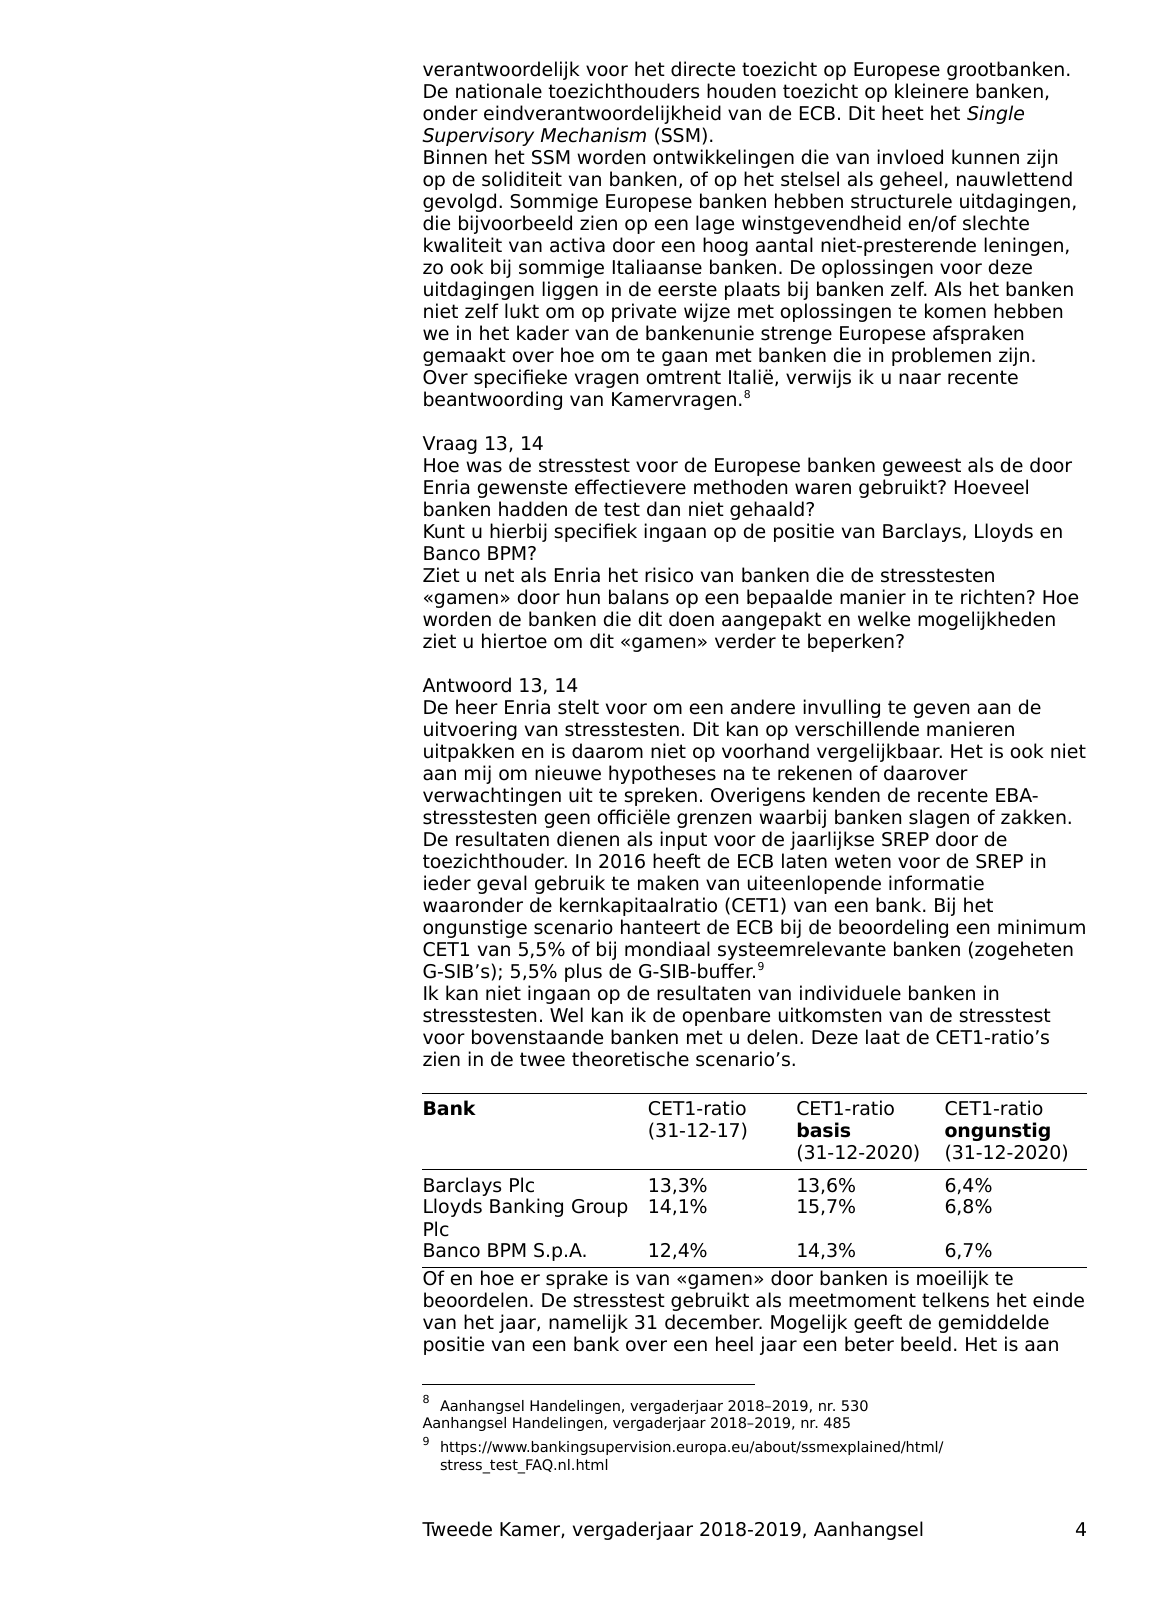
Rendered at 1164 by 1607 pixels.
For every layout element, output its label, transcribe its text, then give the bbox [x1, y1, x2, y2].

text De heer Enria stelt voor om een andere invulling te geven aan de uitvoering van stresstesten. Dit kan op verschillende manieren uitpakken en is daarom niet op voorhand vergelijkbaar. Het is ook niet aan mij om nieuwe hypotheses na te rekenen of daarover verwachtingen uit te spreken. Overigens kenden de recente EBA-stresstesten geen officiële grenzen waarbij banken slagen of zakken. De resultaten dienen als input voor de jaarlijkse SREP door de toezichthouder. In 2016 heeft de ECB laten weten voor de SREP in ieder geval gebruik te maken van uiteenlopende informatie waaronder de kernkapitaalratio (CET1) van een bank. Bij het ongunstige scenario hanteert de ECB bij de beoordeling een minimum CET1 van 5,5% of bij mondiaal systeemrelevante banken (zogeheten G-SIB’s); 5,5% plus de G-SIB-buffer. [422, 697, 1087, 983]
table_header CET1-ratio ongunstig (31-12-2020) [938, 1094, 1087, 1169]
text Hoe was de stresstest voor de Europese banken geweest als de door Enria gewenste effectievere methoden waren gebruikt? Hoeveel banken hadden de test dan niet gehaald? [422, 455, 1087, 521]
table_cell Lloyds Banking Group Plc [422, 1196, 642, 1240]
table_cell 14,1% [642, 1196, 790, 1240]
table_cell 12,4% [642, 1240, 790, 1267]
table_cell 13,6% [790, 1170, 938, 1196]
text Of en hoe er sprake is van «gamen» door banken is moeilijk te beoordelen. De stresstest gebruikt als meetmoment telkens het einde van het jaar, namelijk 31 december. Mogelijk geeft de gemiddelde positie van een bank over een heel jaar een beter beeld. Het is aan [422, 1268, 1087, 1356]
text verantwoordelijk voor het directe toezicht op Europese grootbanken. De nationale toezichthouders houden toezicht op kleinere banken, onder eindverantwoordelijkheid van de ECB. Dit heet het Single Supervisory Mechanism (SSM). [422, 59, 1087, 147]
text Vraag 13, 14 [422, 433, 1087, 455]
table_cell 15,7% [790, 1196, 938, 1240]
text Aanhangsel Handelingen, vergaderjaar 2018–2019, nr. 485 [422, 1416, 1087, 1432]
table_cell 6,8% [938, 1196, 1087, 1240]
table_header Bank [422, 1094, 642, 1169]
text Antwoord 13, 14 [422, 675, 1087, 697]
table_cell 6,4% [938, 1170, 1087, 1196]
text https://www.bankingsupervision.europa.eu/about/ssmexplained/html/stress_test_FAQ.nl.html [422, 1435, 1087, 1474]
table_header CET1-ratio (31-12-17) [642, 1094, 790, 1169]
text Aanhangsel Handelingen, vergaderjaar 2018–2019, nr. 530 [422, 1393, 1087, 1416]
table_cell 6,7% [938, 1240, 1087, 1267]
table_cell 13,3% [642, 1170, 790, 1196]
text Kunt u hierbij specifiek ingaan op de positie van Barclays, Lloyds en Banco BPM? [422, 521, 1087, 565]
table_cell Banco BPM S.p.A. [422, 1240, 642, 1267]
table_cell Barclays Plc [422, 1170, 642, 1196]
text Ziet u net als Enria het risico van banken die de stresstesten «gamen» door hun balans op een bepaalde manier in te richten? Hoe worden de banken die dit doen aangepakt en welke mogelijkheden ziet u hiertoe om dit «gamen» verder te beperken? [422, 565, 1087, 653]
text Binnen het SSM worden ontwikkelingen die van invloed kunnen zijn op de soliditeit van banken, of op het stelsel als geheel, nauwlettend gevolgd. Sommige Europese banken hebben structurele uitdagingen, die bijvoorbeeld zien op een lage winstgevendheid en/of slechte kwaliteit van activa door een hoog aantal niet-presterende leningen, zo ook bij sommige Italiaanse banken. De oplossingen voor deze uitdagingen liggen in de eerste plaats bij banken zelf. Als het banken niet zelf lukt om op private wijze met oplossingen te komen hebben we in het kader van de bankenunie strenge Europese afspraken gemaakt over hoe om te gaan met banken die in problemen zijn. Over specifieke vragen omtrent Italië, verwijs ik u naar recente beantwoording van Kamervragen. [422, 147, 1087, 411]
text Ik kan niet ingaan op de resultaten van individuele banken in stresstesten. Wel kan ik de openbare uitkomsten van de stresstest voor bovenstaande banken met u delen. Deze laat de CET1-ratio’s zien in de twee theoretische scenario’s. [422, 983, 1087, 1071]
table_cell 14,3% [790, 1240, 938, 1267]
table_header CET1-ratio basis (31-12-2020) [790, 1094, 938, 1169]
